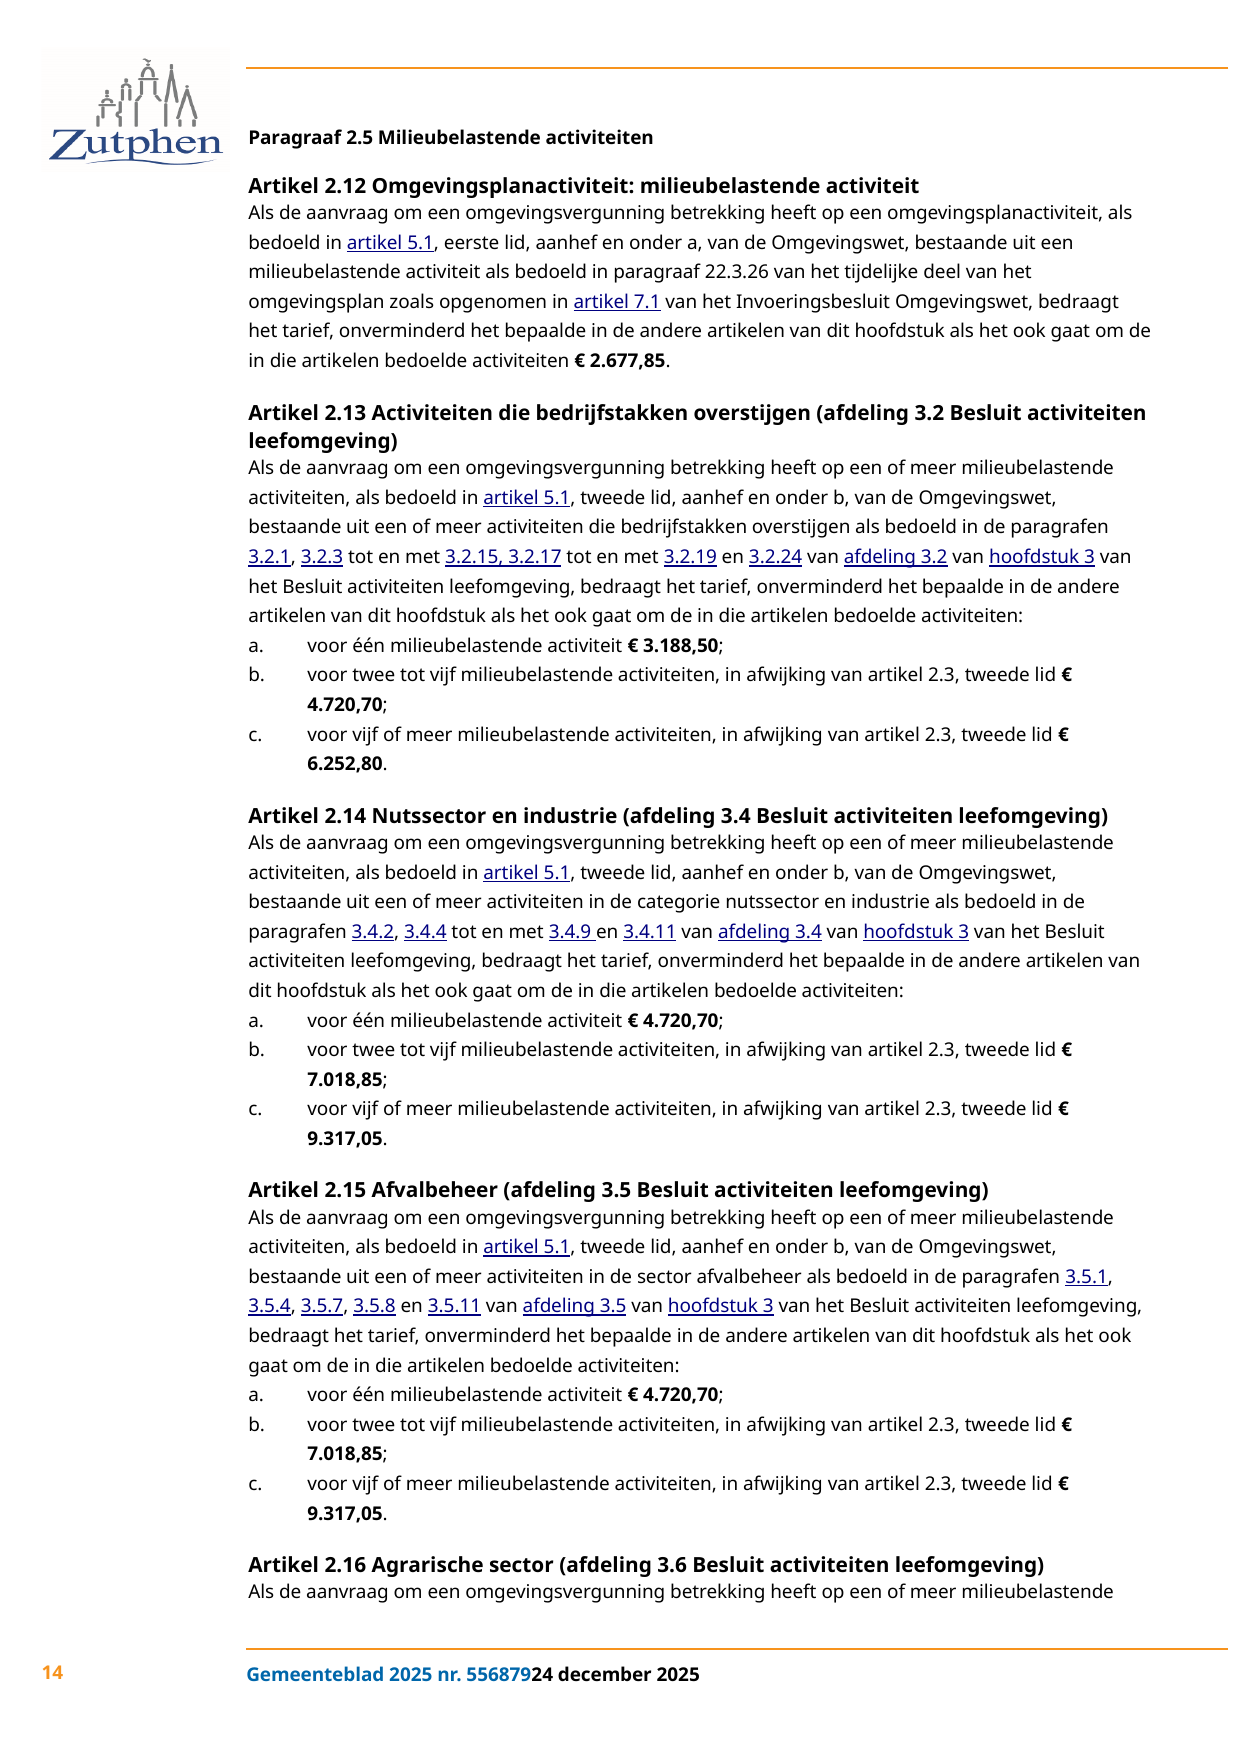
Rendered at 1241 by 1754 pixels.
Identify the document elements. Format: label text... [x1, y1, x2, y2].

text Artikel 2.16 Agrarische sector (afdeling 3.6 Besluit activiteiten leefomgeving) [248, 1550, 1152, 1579]
text Als de aanvraag om een omgevingsvergunning betrekking heeft op een of meer milieubelastende activiteiten, als bedoeld in artikel 5.1, tweede lid, aanhef en onder b, van de Omgevingswet, bestaande uit een of meer activiteiten in de sector afvalbeheer als bedoeld in de paragrafen 3.5.1, 3.5.4, 3.5.7, 3.5.8 en 3.5.11 van afdeling 3.5 van hoofdstuk 3 van het Besluit activiteiten leefomgeving, bedraagt het tarief, onverminderd het bepaalde in de andere artikelen van dit hoofdstuk als het ook gaat om de in die artikelen bedoelde activiteiten: [248, 1204, 1152, 1378]
text Als de aanvraag om een omgevingsvergunning betrekking heeft op een of meer milieubelastende [248, 1579, 1152, 1604]
text Paragraaf 2.5 Milieubelastende activiteiten [248, 124, 1152, 150]
list voor twee tot vijf milieubelastende activiteiten, in afwijking van artikel 2.3, tweede lid € 7.018,85; [248, 1411, 1152, 1466]
list voor vijf of meer milieubelastende activiteiten, in afwijking van artikel 2.3, tweede lid € 9.317,05. [248, 1096, 1152, 1151]
list voor vijf of meer milieubelastende activiteiten, in afwijking van artikel 2.3, tweede lid € 9.317,05. [248, 1470, 1152, 1526]
list voor vijf of meer milieubelastende activiteiten, in afwijking van artikel 2.3, tweede lid € 6.252,80. [248, 721, 1152, 776]
text Artikel 2.14 Nutssector en industrie (afdeling 3.4 Besluit activiteiten leefomgeving) [248, 801, 1152, 829]
text Als de aanvraag om een omgevingsvergunning betrekking heeft op een omgevingsplanactiviteit, als bedoeld in artikel 5.1, eerste lid, aanhef en onder a, van de Omgevingswet, bestaande uit een milieubelastende activiteit als bedoeld in paragraaf 22.3.26 van het tijdelijke deel van het omgevingsplan zoals opgenomen in artikel 7.1 van het Invoeringsbesluit Omgevingswet, bedraagt het tarief, onverminderd het bepaalde in de andere artikelen van dit hoofdstuk als het ook gaat om de in die artikelen bedoelde activiteiten € 2.677,85. [248, 199, 1152, 373]
text Artikel 2.12 Omgevingsplanactiviteit: milieubelastende activiteit [248, 171, 1152, 199]
list voor één milieubelastende activiteit € 3.188,50; [248, 632, 1152, 658]
list voor twee tot vijf milieubelastende activiteiten, in afwijking van artikel 2.3, tweede lid € 7.018,85; [248, 1036, 1152, 1092]
picture [41, 47, 231, 172]
text Als de aanvraag om een omgevingsvergunning betrekking heeft op een of meer milieubelastende activiteiten, als bedoeld in artikel 5.1, tweede lid, aanhef en onder b, van de Omgevingswet, bestaande uit een of meer activiteiten in de categorie nutssector en industrie als bedoeld in de paragrafen 3.4.2, 3.4.4 tot en met 3.4.9 en 3.4.11 van afdeling 3.4 van hoofdstuk 3 van het Besluit activiteiten leefomgeving, bedraagt het tarief, onverminderd het bepaalde in de andere artikelen van dit hoofdstuk als het ook gaat om de in die artikelen bedoelde activiteiten: [248, 829, 1152, 1003]
list voor één milieubelastende activiteit € 4.720,70; [248, 1007, 1152, 1032]
text Artikel 2.13 Activiteiten die bedrijfstakken overstijgen (afdeling 3.2 Besluit activiteiten leefomgeving) [248, 398, 1152, 454]
text Artikel 2.15 Afvalbeheer (afdeling 3.5 Besluit activiteiten leefomgeving) [248, 1176, 1152, 1204]
text Als de aanvraag om een omgevingsvergunning betrekking heeft op een of meer milieubelastende activiteiten, als bedoeld in artikel 5.1, tweede lid, aanhef en onder b, van de Omgevingswet, bestaande uit een of meer activiteiten die bedrijfstakken overstijgen als bedoeld in de paragrafen 3.2.1, 3.2.3 tot en met 3.2.15, 3.2.17 tot en met 3.2.19 en 3.2.24 van afdeling 3.2 van hoofdstuk 3 van het Besluit activiteiten leefomgeving, bedraagt het tarief, onverminderd het bepaalde in de andere artikelen van dit hoofdstuk als het ook gaat om de in die artikelen bedoelde activiteiten: [248, 454, 1152, 628]
list voor twee tot vijf milieubelastende activiteiten, in afwijking van artikel 2.3, tweede lid € 4.720,70; [248, 662, 1152, 717]
list voor één milieubelastende activiteit € 4.720,70; [248, 1381, 1152, 1407]
